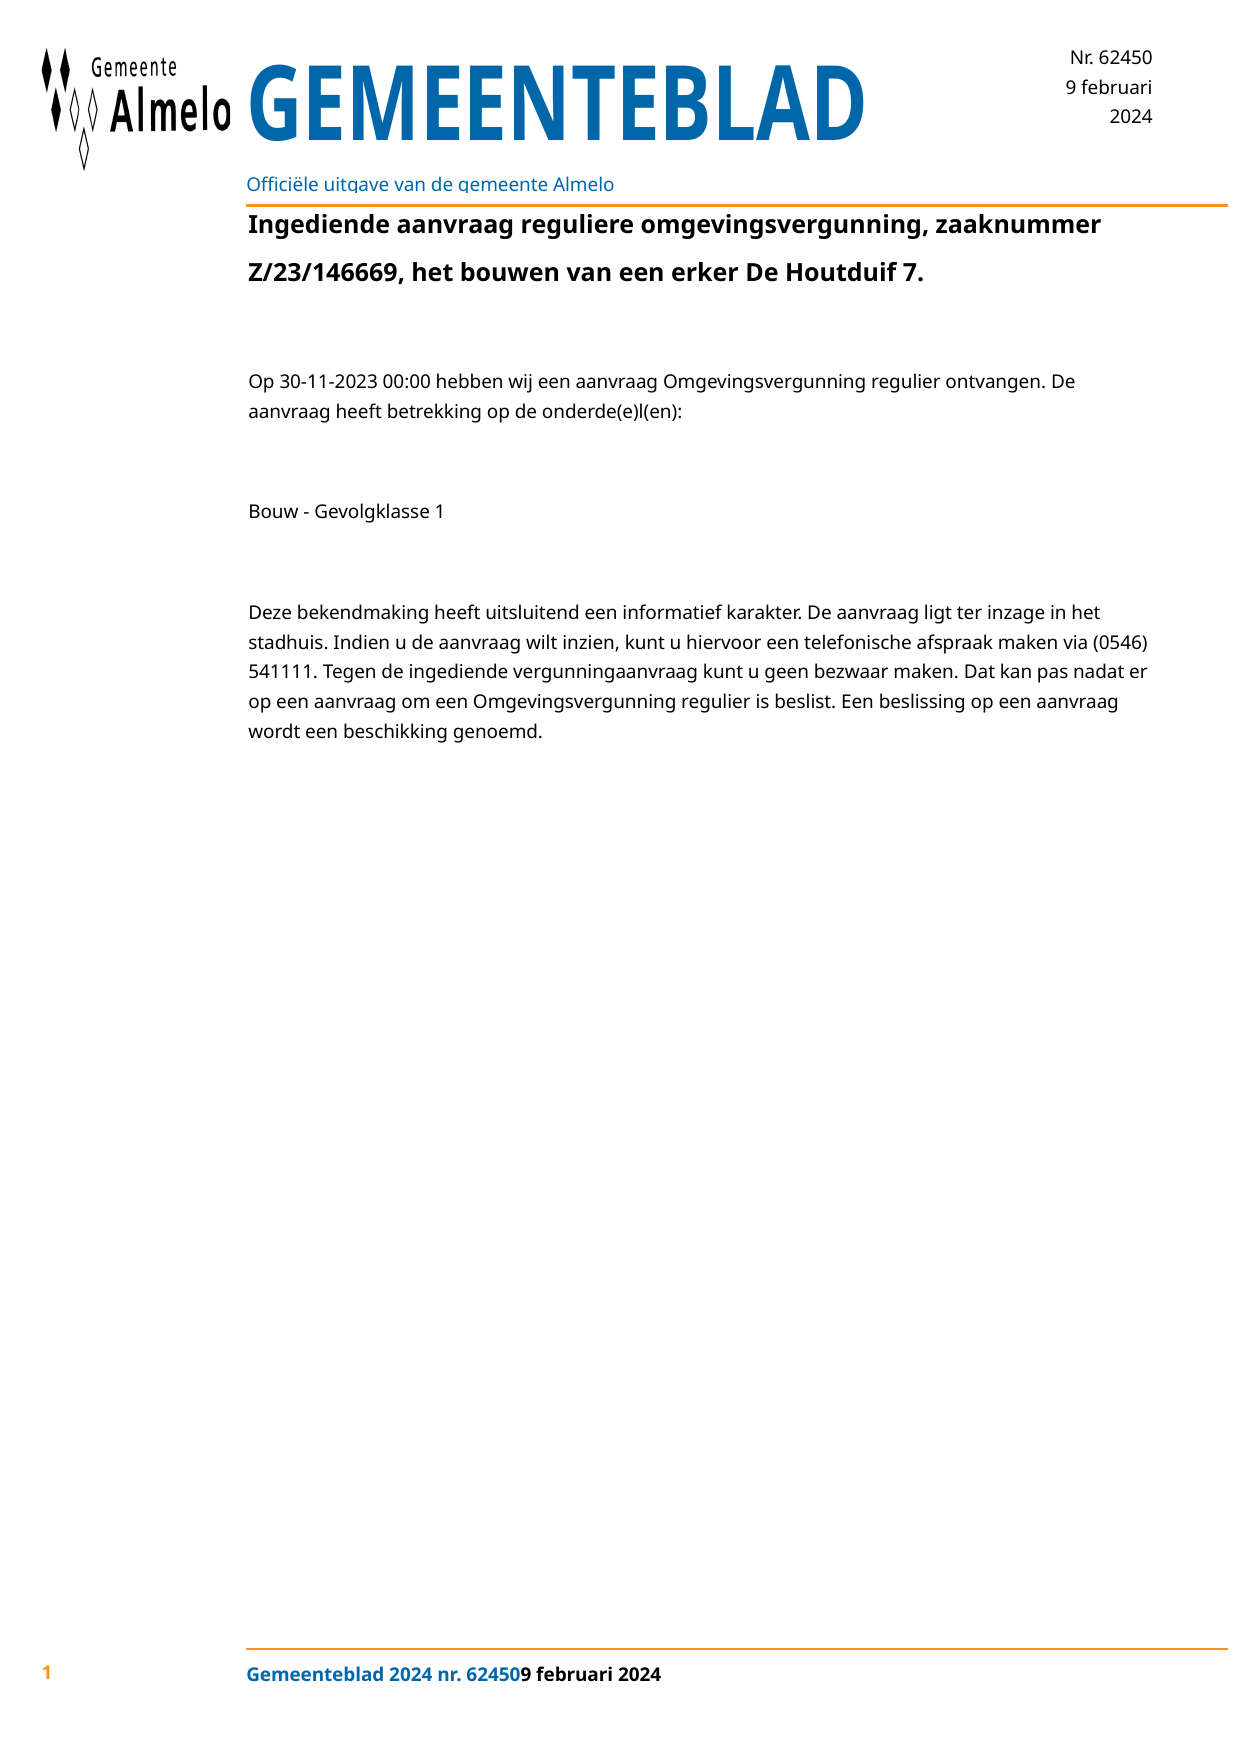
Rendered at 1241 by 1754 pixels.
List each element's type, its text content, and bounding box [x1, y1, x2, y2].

text Ingediende aanvraag reguliere omgevingsvergunning, zaaknummer Z/23/146669, het bouwen van een erker De Houtduif 7. [248, 207, 1152, 288]
text Deze bekendmaking heeft uitsluitend een informatief karakter. De aanvraag ligt ter inzage in het stadhuis. Indien u de aanvraag wilt inzien, kunt u hiervoor een telefonische afspraak maken via (0546) 541111. Tegen de ingediende vergunningaanvraag kunt u geen bezwaar maken. Dat kan pas nadat er op een aanvraag om een Omgevingsvergunning regulier is beslist. Een beslissing op een aanvraag wordt een beschikking genoemd. [248, 599, 1152, 744]
text Op 30-11-2023 00:00 hebben wij een aanvraag Omgevingsvergunning regulier ontvangen. De aanvraag heeft betrekking op de onderde(e)l(en): [248, 368, 1152, 424]
picture [41, 47, 231, 172]
text Bouw - Gevolgklasse 1 [248, 499, 1152, 524]
